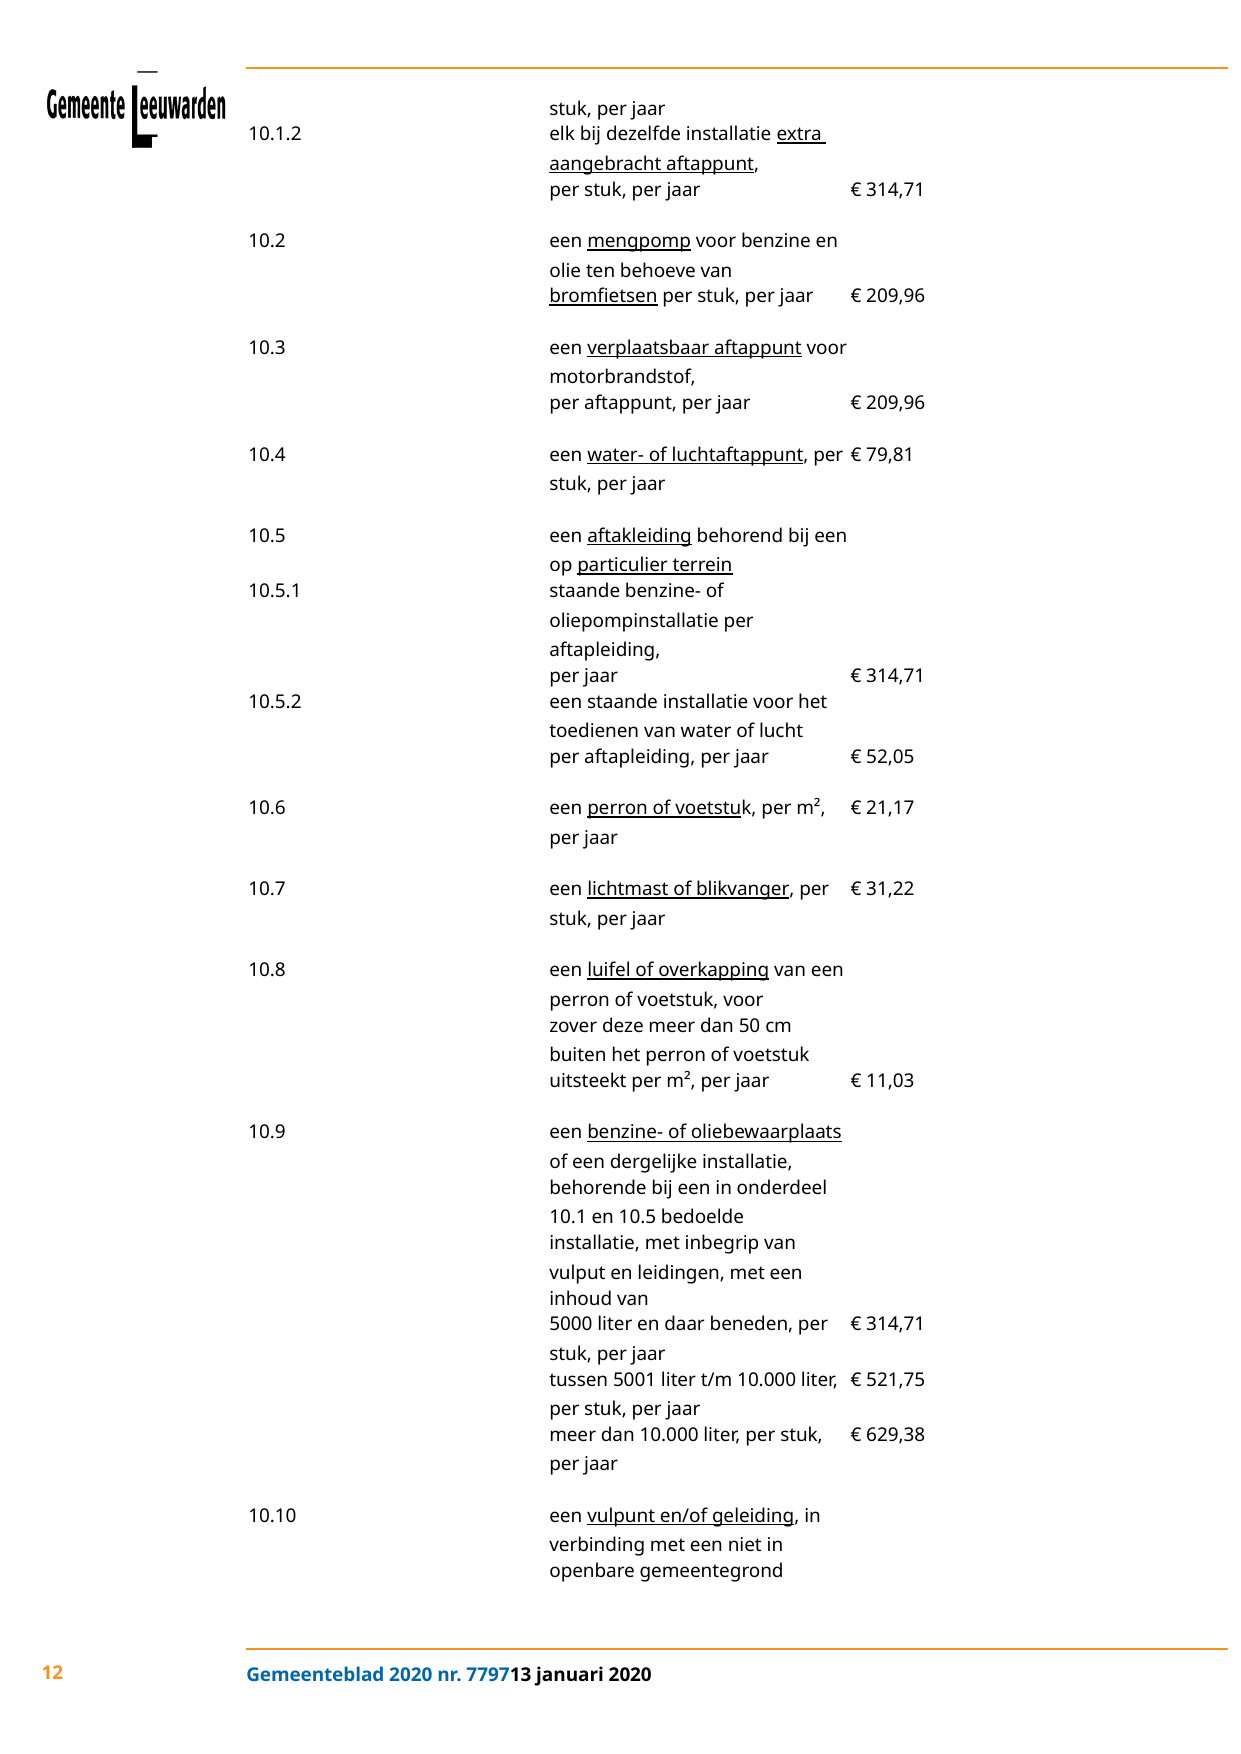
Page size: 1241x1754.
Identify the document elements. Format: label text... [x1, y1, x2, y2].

table_cell [850, 1093, 1152, 1119]
table_cell 10.3 [248, 334, 549, 389]
table_cell 10.6 [248, 795, 549, 850]
table_cell [850, 850, 1152, 876]
table_cell € 11,03 [850, 1067, 1152, 1093]
table_cell [549, 1093, 850, 1119]
table_cell [248, 1229, 549, 1285]
table_cell [248, 850, 549, 876]
table_cell [248, 389, 549, 415]
table_cell [248, 1012, 549, 1067]
table_cell € 21,17 [850, 795, 1152, 850]
table_cell installatie, met inbegrip van vulput en leidingen, met een [549, 1229, 850, 1285]
table_cell € 209,96 [850, 283, 1152, 308]
table_cell [549, 202, 850, 227]
table_cell [549, 415, 850, 441]
table_cell een perron of voetstuk, per m², per jaar [549, 795, 850, 850]
table_cell [248, 1421, 549, 1476]
table_cell € 314,71 [850, 1310, 1152, 1366]
picture [41, 47, 231, 172]
table_cell € 314,71 [850, 176, 1152, 202]
table_cell [850, 1502, 1152, 1557]
table_cell behorende bij een in onderdeel 10.1 en 10.5 bedoelde [549, 1174, 850, 1229]
table_cell [850, 415, 1152, 441]
table_cell [850, 931, 1152, 957]
table_cell stuk, per jaar [549, 95, 850, 121]
table_cell 10.1.2 [248, 121, 549, 176]
table_cell 10.5.1 [248, 577, 549, 662]
table_cell [248, 202, 549, 227]
table_cell per jaar [549, 662, 850, 688]
table_cell [248, 1310, 549, 1366]
table_cell € 31,22 [850, 876, 1152, 931]
table_cell [850, 522, 1152, 577]
table_cell [549, 308, 850, 334]
table_cell uitsteekt per m², per jaar [549, 1067, 850, 1093]
table_cell € 629,38 [850, 1421, 1152, 1476]
table_cell per stuk, per jaar [549, 176, 850, 202]
table_cell [850, 1119, 1152, 1174]
table_cell [850, 95, 1152, 121]
table_cell inhoud van [549, 1285, 850, 1310]
table_cell [850, 1229, 1152, 1285]
table_cell [850, 1558, 1152, 1583]
table_cell [850, 308, 1152, 334]
table_cell [549, 496, 850, 522]
table_cell [248, 95, 549, 121]
table_cell [248, 1174, 549, 1229]
table_cell € 52,05 [850, 743, 1152, 769]
table_cell € 521,75 [850, 1366, 1152, 1421]
table_cell tussen 5001 liter t/m 10.000 liter, per stuk, per jaar [549, 1366, 850, 1421]
table_cell [850, 496, 1152, 522]
table_cell [248, 308, 549, 334]
table_cell [850, 688, 1152, 743]
table_cell [850, 1012, 1152, 1067]
table_cell [248, 496, 549, 522]
table_cell een water- of luchtaftappunt, per stuk, per jaar [549, 441, 850, 496]
table_cell [248, 1285, 549, 1310]
table_cell elk bij dezelfde installatie extra aangebracht aftappunt, [549, 121, 850, 176]
table_cell 10.7 [248, 876, 549, 931]
table_cell een staande installatie voor het toedienen van water of lucht [549, 688, 850, 743]
table_cell [850, 769, 1152, 794]
table_cell 10.4 [248, 441, 549, 496]
table_cell een aftakleiding behorend bij een op particulier terrein [549, 522, 850, 577]
table_cell [248, 176, 549, 202]
table_cell 10.10 [248, 1502, 549, 1557]
table_cell [248, 1476, 549, 1502]
table_cell [248, 283, 549, 308]
table_cell [549, 850, 850, 876]
table_cell per aftappunt, per jaar [549, 389, 850, 415]
table_cell een lichtmast of blikvanger, per stuk, per jaar [549, 876, 850, 931]
table_cell 10.2 [248, 227, 549, 283]
table_cell bromfietsen per stuk, per jaar [549, 283, 850, 308]
table_cell € 79,81 [850, 441, 1152, 496]
table_cell [850, 957, 1152, 1012]
table_cell [549, 1476, 850, 1502]
table_cell [248, 1067, 549, 1093]
table_cell 5000 liter en daar beneden, per stuk, per jaar [549, 1310, 850, 1366]
table_cell [850, 1174, 1152, 1229]
table_cell [248, 931, 549, 957]
table_cell een verplaatsbaar aftappunt voor motorbrandstof, [549, 334, 850, 389]
table_cell [850, 227, 1152, 283]
table_cell 10.5.2 [248, 688, 549, 743]
table_cell [248, 1093, 549, 1119]
table_cell 10.5 [248, 522, 549, 577]
table_cell [248, 769, 549, 794]
table_cell [850, 1476, 1152, 1502]
table_cell een mengpomp voor benzine en olie ten behoeve van [549, 227, 850, 283]
table_cell [248, 743, 549, 769]
table_cell [248, 662, 549, 688]
table_cell [248, 1366, 549, 1421]
table_cell [850, 1285, 1152, 1310]
table_cell € 314,71 [850, 662, 1152, 688]
table_cell een luifel of overkapping van een perron of voetstuk, voor [549, 957, 850, 1012]
table_cell 10.8 [248, 957, 549, 1012]
table_cell [850, 202, 1152, 227]
table_cell [248, 1558, 549, 1583]
table_cell € 209,96 [850, 389, 1152, 415]
table_cell [850, 577, 1152, 662]
table_cell een benzine- of oliebewaarplaats of een dergelijke installatie, [549, 1119, 850, 1174]
table_cell zover deze meer dan 50 cm buiten het perron of voetstuk [549, 1012, 850, 1067]
table_cell [850, 121, 1152, 176]
table_cell een vulpunt en/of geleiding, in verbinding met een niet in [549, 1502, 850, 1557]
table_cell [549, 769, 850, 794]
table_cell 10.9 [248, 1119, 549, 1174]
table_cell openbare gemeentegrond [549, 1558, 850, 1583]
table_cell per aftapleiding, per jaar [549, 743, 850, 769]
table_cell staande benzine- of oliepompinstallatie per aftapleiding, [549, 577, 850, 662]
table_cell meer dan 10.000 liter, per stuk, per jaar [549, 1421, 850, 1476]
table_cell [248, 415, 549, 441]
table_cell [850, 334, 1152, 389]
table_cell [549, 931, 850, 957]
